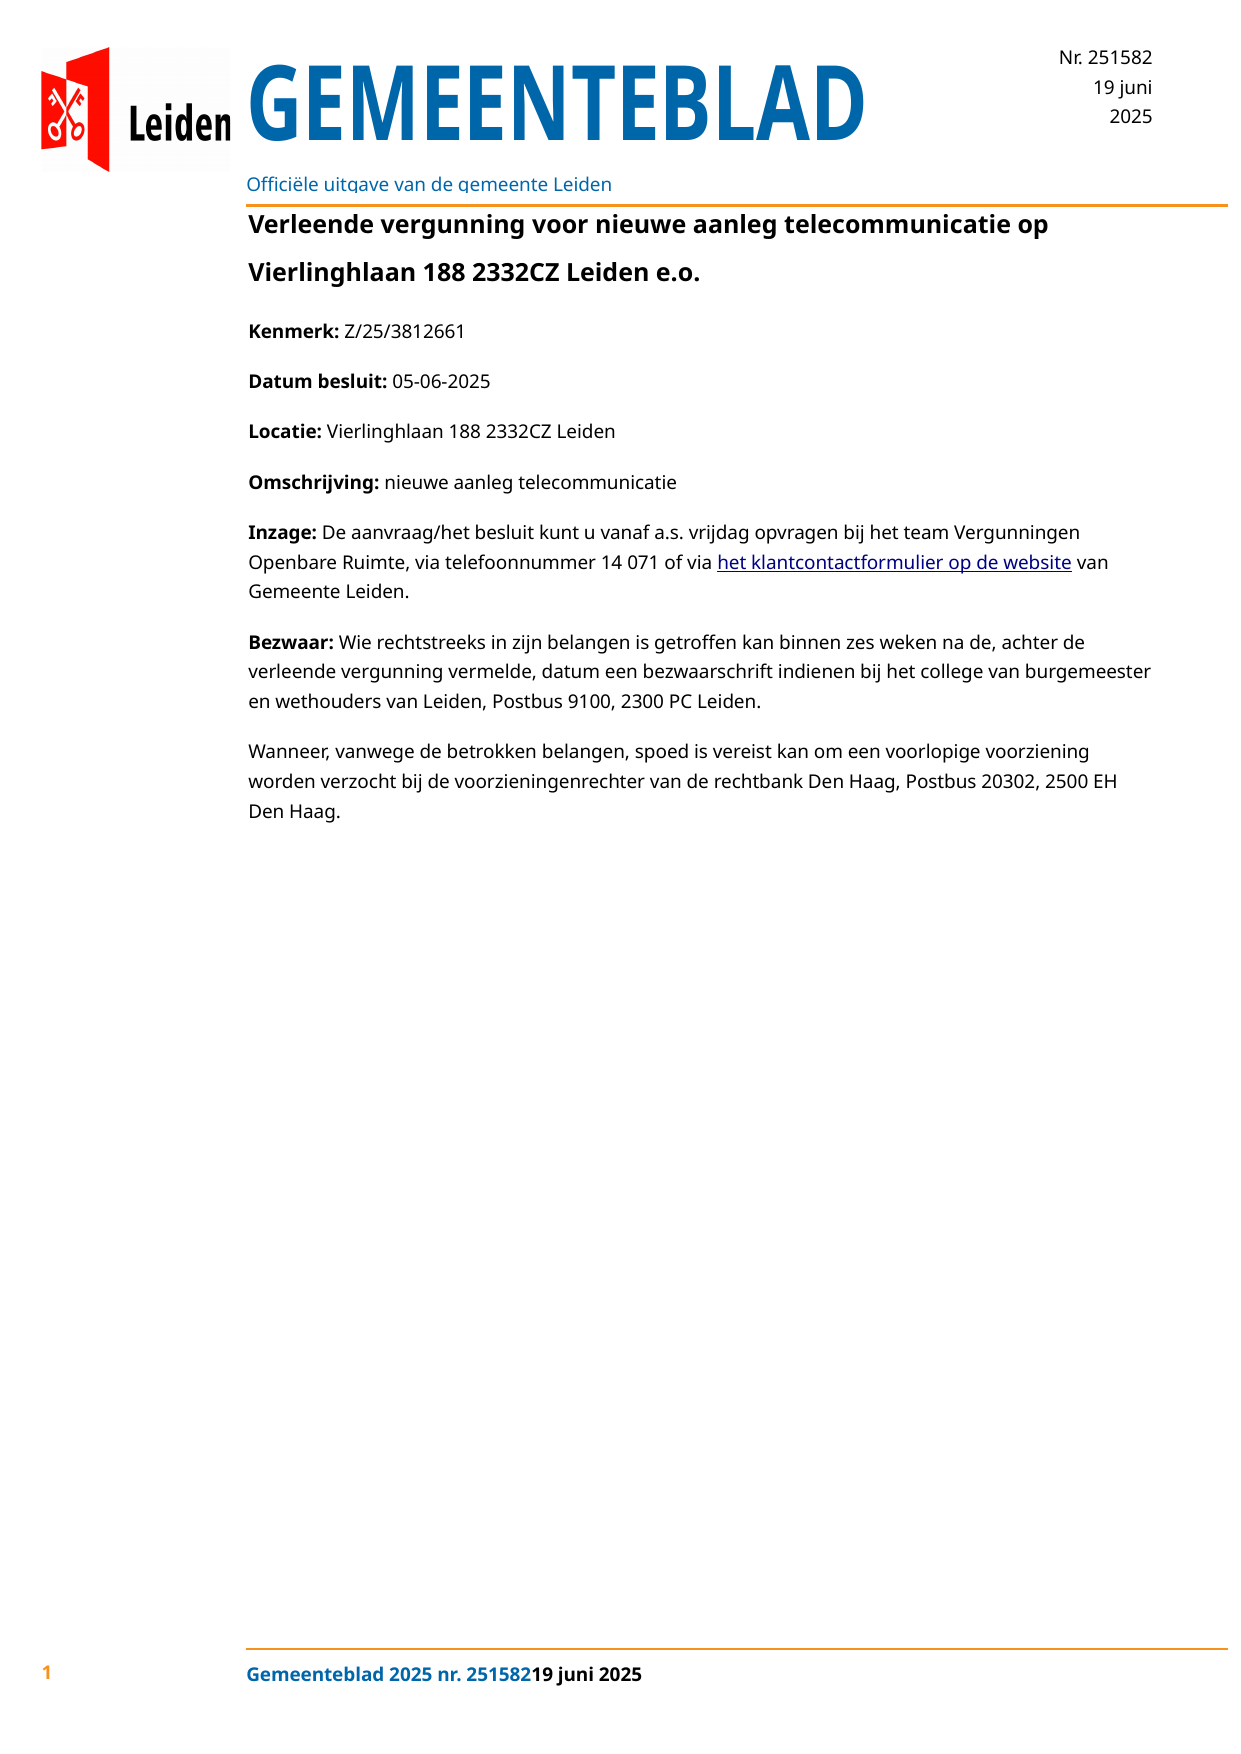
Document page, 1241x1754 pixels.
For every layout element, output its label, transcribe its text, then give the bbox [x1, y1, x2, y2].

text Verleende vergunning voor nieuwe aanleg telecommunicatie op Vierlinghlaan 188 2332CZ Leiden e.o. [248, 207, 1152, 288]
text Omschrijving: nieuwe aanleg telecommunicatie [248, 469, 1152, 495]
picture [41, 47, 231, 172]
text Wanneer, vanwege de betrokken belangen, spoed is vereist kan om een voorlopige voorziening worden verzocht bij de voorzieningenrechter van de rechtbank Den Haag, Postbus 20302, 2500 EH Den Haag. [248, 739, 1152, 824]
text Inzage: De aanvraag/het besluit kunt u vanaf a.s. vrijdag opvragen bij het team Vergunningen Openbare Ruimte, via telefoonnummer 14 071 of via het klantcontactformulier op de website van Gemeente Leiden. [248, 519, 1152, 604]
text Kenmerk: Z/25/3812661 [248, 318, 1152, 344]
text Datum besluit: 05-06-2025 [248, 368, 1152, 394]
text Bezwaar: Wie rechtstreeks in zijn belangen is getroffen kan binnen zes weken na de, achter de verleende vergunning vermelde, datum een bezwaarschrift indienen bij het college van burgemeester en wethouders van Leiden, Postbus 9100, 2300 PC Leiden. [248, 629, 1152, 714]
text Locatie: Vierlinghlaan 188 2332CZ Leiden [248, 419, 1152, 444]
